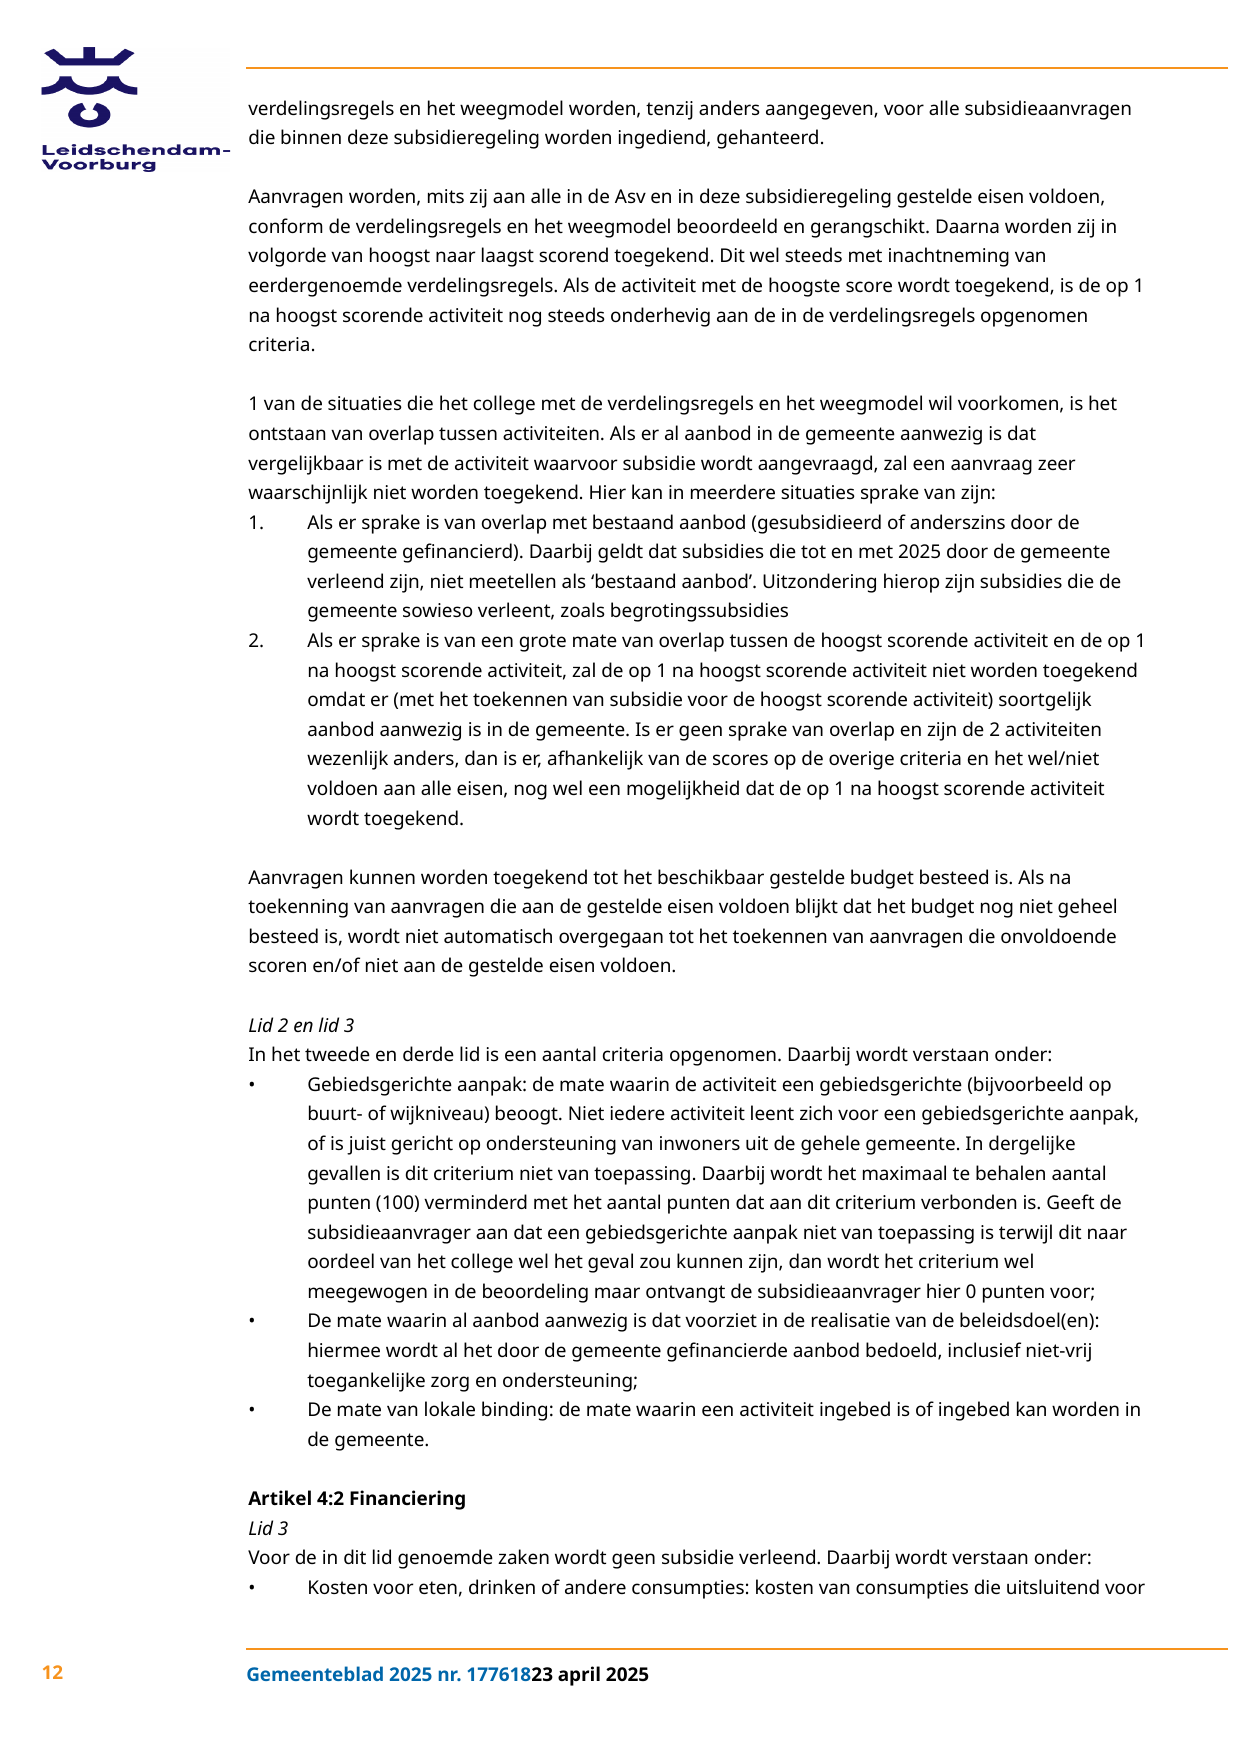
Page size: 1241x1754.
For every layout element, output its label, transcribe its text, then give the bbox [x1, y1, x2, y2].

list De mate waarin al aanbod aanwezig is dat voorziet in de realisatie van de beleidsdoel(en): hiermee wordt al het door de gemeente gefinancierde aanbod bedoeld, inclusief niet-vrij toegankelijke zorg en ondersteuning; [248, 1308, 1152, 1393]
list Als er sprake is van een grote mate van overlap tussen de hoogst scorende activiteit en de op 1 na hoogst scorende activiteit, zal de op 1 na hoogst scorende activiteit niet worden toegekend omdat er (met het toekennen van subsidie voor de hoogst scorende activiteit) soortgelijk aanbod aanwezig is in de gemeente. Is er geen sprake van overlap en zijn de 2 activiteiten wezenlijk anders, dan is er, afhankelijk van de scores op de overige criteria en het wel/niet voldoen aan alle eisen, nog wel een mogelijkheid dat de op 1 na hoogst scorende activiteit wordt toegekend. [248, 627, 1152, 831]
text verdelingsregels en het weegmodel worden, tenzij anders aangegeven, voor alle subsidieaanvragen die binnen deze subsidieregeling worden ingediend, gehanteerd. [248, 95, 1152, 150]
list Als er sprake is van overlap met bestaand aanbod (gesubsidieerd of anderszins door de gemeente gefinancierd). Daarbij geldt dat subsidies die tot en met 2025 door de gemeente verleend zijn, niet meetellen als ‘bestaand aanbod’. Uitzondering hierop zijn subsidies die de gemeente sowieso verleent, zoals begrotingssubsidies [248, 509, 1152, 623]
text 1 van de situaties die het college met de verdelingsregels en het weegmodel wil voorkomen, is het ontstaan van overlap tussen activiteiten. Als er al aanbod in de gemeente aanwezig is dat vergelijkbaar is met de activiteit waarvoor subsidie wordt aangevraagd, zal een aanvraag zeer waarschijnlijk niet worden toegekend. Hier kan in meerdere situaties sprake van zijn: [248, 391, 1152, 505]
text Voor de in dit lid genoemde zaken wordt geen subsidie verleend. Daarbij wordt verstaan onder: [248, 1544, 1152, 1570]
text In het tweede en derde lid is een aantal criteria opgenomen. Daarbij wordt verstaan onder: [248, 1041, 1152, 1067]
list Kosten voor eten, drinken of andere consumpties: kosten van consumpties die uitsluitend voor [248, 1574, 1152, 1600]
text Aanvragen kunnen worden toegekend tot het beschikbaar gestelde budget besteed is. Als na toekenning van aanvragen die aan de gestelde eisen voldoen blijkt dat het budget nog niet geheel besteed is, wordt niet automatisch overgegaan tot het toekennen van aanvragen die onvoldoende scoren en/of niet aan de gestelde eisen voldoen. [248, 864, 1152, 978]
text Lid 2 en lid 3 [248, 1012, 1152, 1038]
text Lid 3 [248, 1515, 1152, 1541]
picture [41, 47, 231, 172]
text Aanvragen worden, mits zij aan alle in de Asv en in deze subsidieregeling gestelde eisen voldoen, conform de verdelingsregels en het weegmodel beoordeeld en gerangschikt. Daarna worden zij in volgorde van hoogst naar laagst scorend toegekend. Dit wel steeds met inachtneming van eerdergenoemde verdelingsregels. Als de activiteit met de hoogste score wordt toegekend, is de op 1 na hoogst scorende activiteit nog steeds onderhevig aan de in de verdelingsregels opgenomen criteria. [248, 183, 1152, 357]
list De mate van lokale binding: de mate waarin een activiteit ingebed is of ingebed kan worden in de gemeente. [248, 1396, 1152, 1452]
text Artikel 4:2 Financiering [248, 1485, 1152, 1511]
list Gebiedsgerichte aanpak: de mate waarin de activiteit een gebiedsgerichte (bijvoorbeeld op buurt- of wijkniveau) beoogt. Niet iedere activiteit leent zich voor een gebiedsgerichte aanpak, of is juist gericht op ondersteuning van inwoners uit de gehele gemeente. In dergelijke gevallen is dit criterium niet van toepassing. Daarbij wordt het maximaal te behalen aantal punten (100) verminderd met het aantal punten dat aan dit criterium verbonden is. Geeft de subsidieaanvrager aan dat een gebiedsgerichte aanpak niet van toepassing is terwijl dit naar oordeel van het college wel het geval zou kunnen zijn, dan wordt het criterium wel meegewogen in de beoordeling maar ontvangt de subsidieaanvrager hier 0 punten voor; [248, 1071, 1152, 1304]
